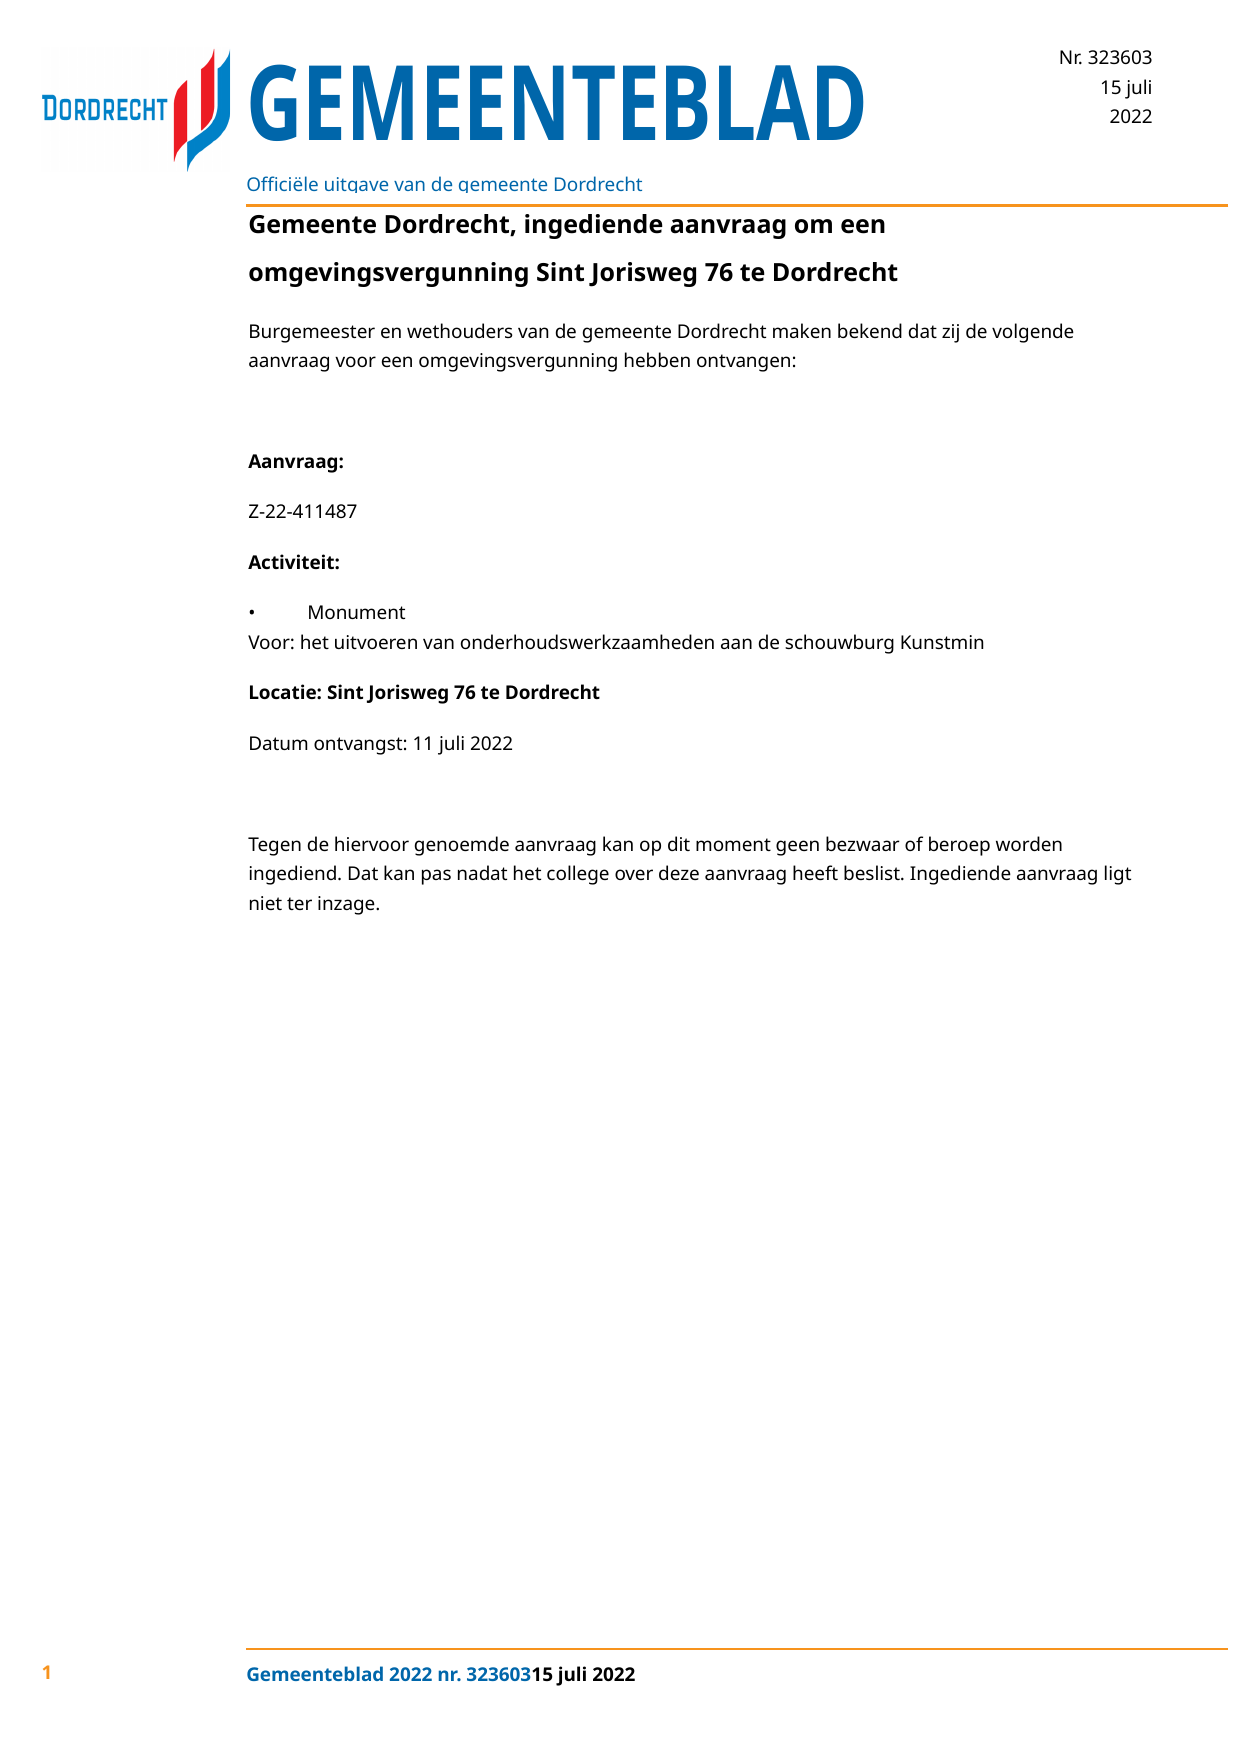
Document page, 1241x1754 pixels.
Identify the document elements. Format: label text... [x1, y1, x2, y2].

text Voor: het uitvoeren van onderhoudswerkzaamheden aan de schouwburg Kunstmin [248, 629, 1152, 655]
text Aanvraag: [248, 448, 1152, 474]
picture [41, 47, 231, 172]
text Datum ontvangst: 11 juli 2022 [248, 730, 1152, 756]
text Activiteit: [248, 549, 1152, 575]
text Burgemeester en wethouders van de gemeente Dordrecht maken bekend dat zij de volgende aanvraag voor een omgevingsvergunning hebben ontvangen: [248, 318, 1152, 373]
text Locatie: Sint Jorisweg 76 te Dordrecht [248, 679, 1152, 705]
text Gemeente Dordrecht, ingediende aanvraag om een omgevingsvergunning Sint Jorisweg 76 te Dordrecht [248, 207, 1152, 288]
text Z-22-411487 [248, 499, 1152, 524]
list Monument [248, 599, 1152, 625]
text Tegen de hiervoor genoemde aanvraag kan op dit moment geen bezwaar of beroep worden ingediend. Dat kan pas nadat het college over deze aanvraag heeft beslist. Ingediende aanvraag ligt niet ter inzage. [248, 831, 1152, 916]
